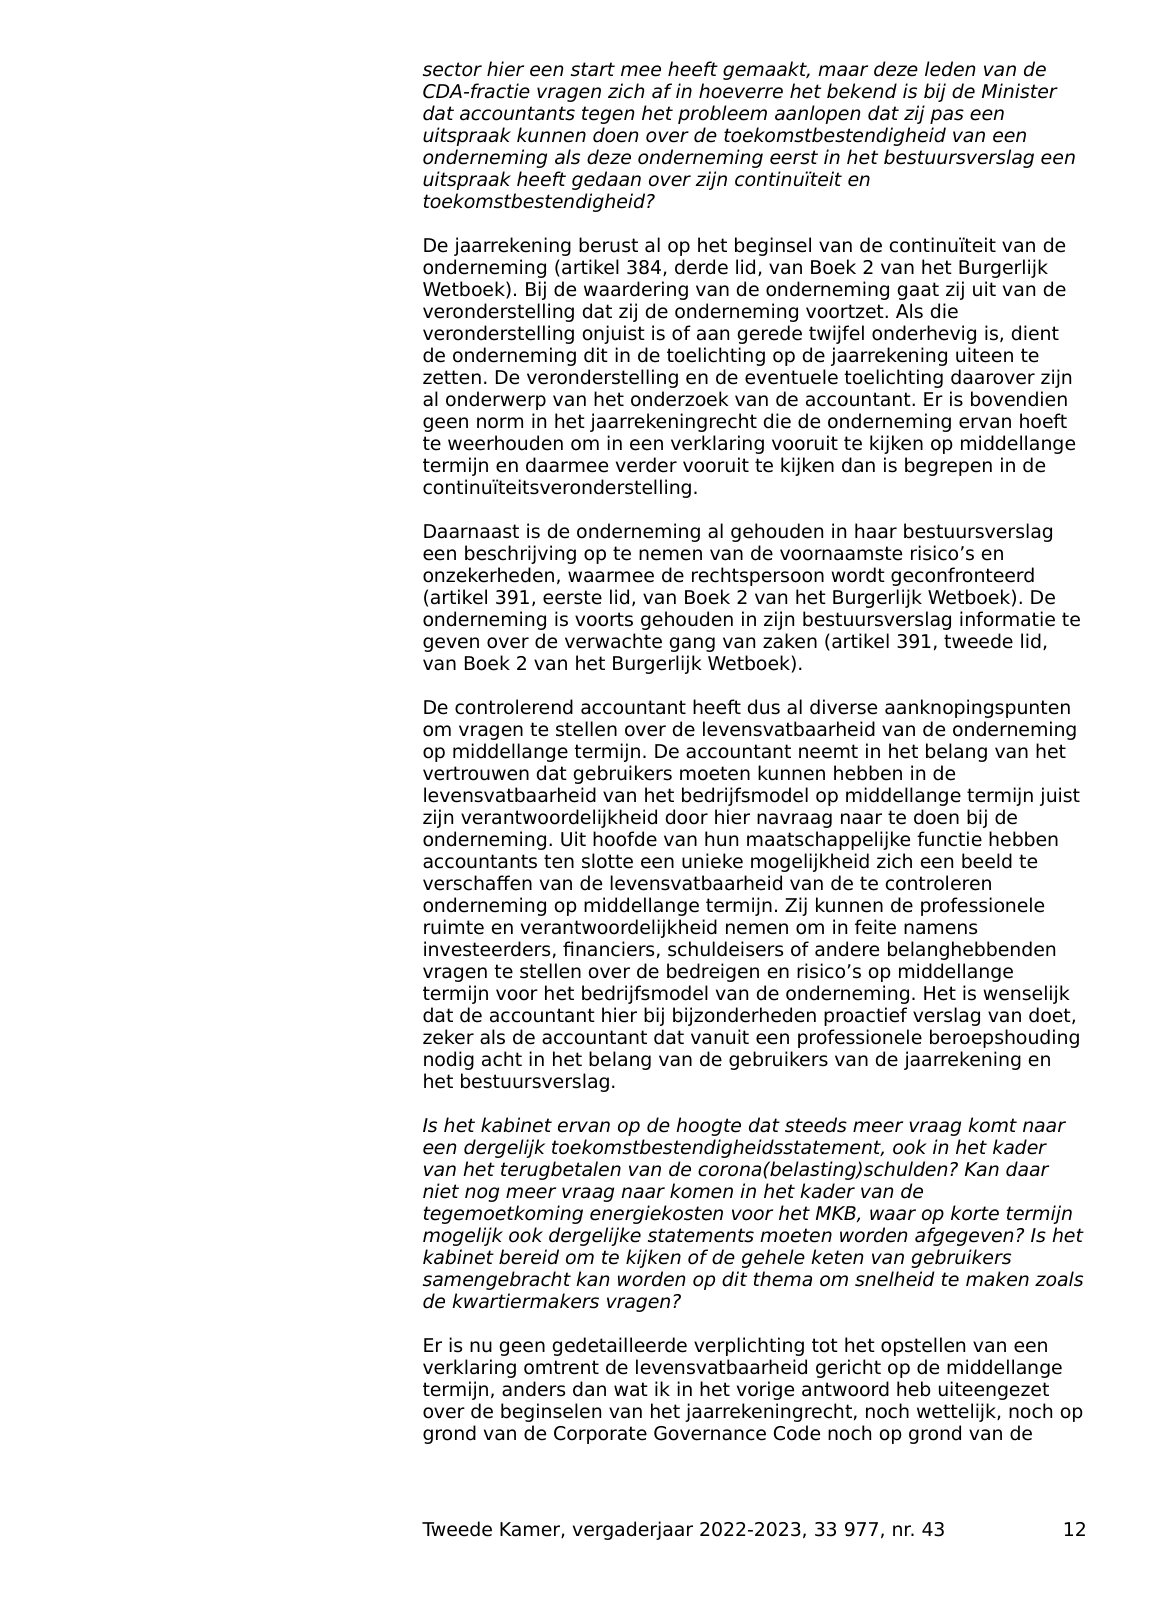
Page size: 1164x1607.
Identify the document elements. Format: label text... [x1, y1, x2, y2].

text Er is nu geen gedetailleerde verplichting tot het opstellen van een verklaring omtrent de levensvatbaarheid gericht op de middellange termijn, anders dan wat ik in het vorige antwoord heb uiteengezet over de beginselen van het jaarrekeningrecht, noch wettelijk, noch op grond van de Corporate Governance Code noch op grond van de [422, 1335, 1087, 1445]
text De jaarrekening berust al op het beginsel van de continuïteit van de onderneming (artikel 384, derde lid, van Boek 2 van het Burgerlijk Wetboek). Bij de waardering van de onderneming gaat zij uit van de veronderstelling dat zij de onderneming voortzet. Als die veronderstelling onjuist is of aan gerede twijfel onderhevig is, dient de onderneming dit in de toelichting op de jaarrekening uiteen te zetten. De veronderstelling en de eventuele toelichting daarover zijn al onderwerp van het onderzoek van de accountant. Er is bovendien geen norm in het jaarrekeningrecht die de onderneming ervan hoeft te weerhouden om in een verklaring vooruit te kijken op middellange termijn en daarmee verder vooruit te kijken dan is begrepen in de continuïteitsveronderstelling. [422, 235, 1087, 499]
text Is het kabinet ervan op de hoogte dat steeds meer vraag komt naar een dergelijk toekomstbestendigheidsstatement, ook in het kader van het terugbetalen van de corona(belasting)schulden? Kan daar niet nog meer vraag naar komen in het kader van de tegemoetkoming energiekosten voor het MKB, waar op korte termijn mogelijk ook dergelijke statements moeten worden afgegeven? Is het kabinet bereid om te kijken of de gehele keten van gebruikers samengebracht kan worden op dit thema om snelheid te maken zoals de kwartiermakers vragen? [422, 1115, 1087, 1313]
text Daarnaast is de onderneming al gehouden in haar bestuursverslag een beschrijving op te nemen van de voornaamste risico’s en onzekerheden, waarmee de rechtspersoon wordt geconfronteerd (artikel 391, eerste lid, van Boek 2 van het Burgerlijk Wetboek). De onderneming is voorts gehouden in zijn bestuursverslag informatie te geven over de verwachte gang van zaken (artikel 391, tweede lid, van Boek 2 van het Burgerlijk Wetboek). [422, 521, 1087, 675]
text sector hier een start mee heeft gemaakt, maar deze leden van de CDA-fractie vragen zich af in hoeverre het bekend is bij de Minister dat accountants tegen het probleem aanlopen dat zij pas een uitspraak kunnen doen over de toekomstbestendigheid van een onderneming als deze onderneming eerst in het bestuursverslag een uitspraak heeft gedaan over zijn continuïteit en toekomstbestendigheid? [422, 59, 1087, 213]
text De controlerend accountant heeft dus al diverse aanknopingspunten om vragen te stellen over de levensvatbaarheid van de onderneming op middellange termijn. De accountant neemt in het belang van het vertrouwen dat gebruikers moeten kunnen hebben in de levensvatbaarheid van het bedrijfsmodel op middellange termijn juist zijn verantwoordelijkheid door hier navraag naar te doen bij de onderneming. Uit hoofde van hun maatschappelijke functie hebben accountants ten slotte een unieke mogelijkheid zich een beeld te verschaffen van de levensvatbaarheid van de te controleren onderneming op middellange termijn. Zij kunnen de professionele ruimte en verantwoordelijkheid nemen om in feite namens investeerders, financiers, schuldeisers of andere belanghebbenden vragen te stellen over de bedreigen en risico’s op middellange termijn voor het bedrijfsmodel van de onderneming. Het is wenselijk dat de accountant hier bij bijzonderheden proactief verslag van doet, zeker als de accountant dat vanuit een professionele beroepshouding nodig acht in het belang van de gebruikers van de jaarrekening en het bestuursverslag. [422, 697, 1087, 1093]
